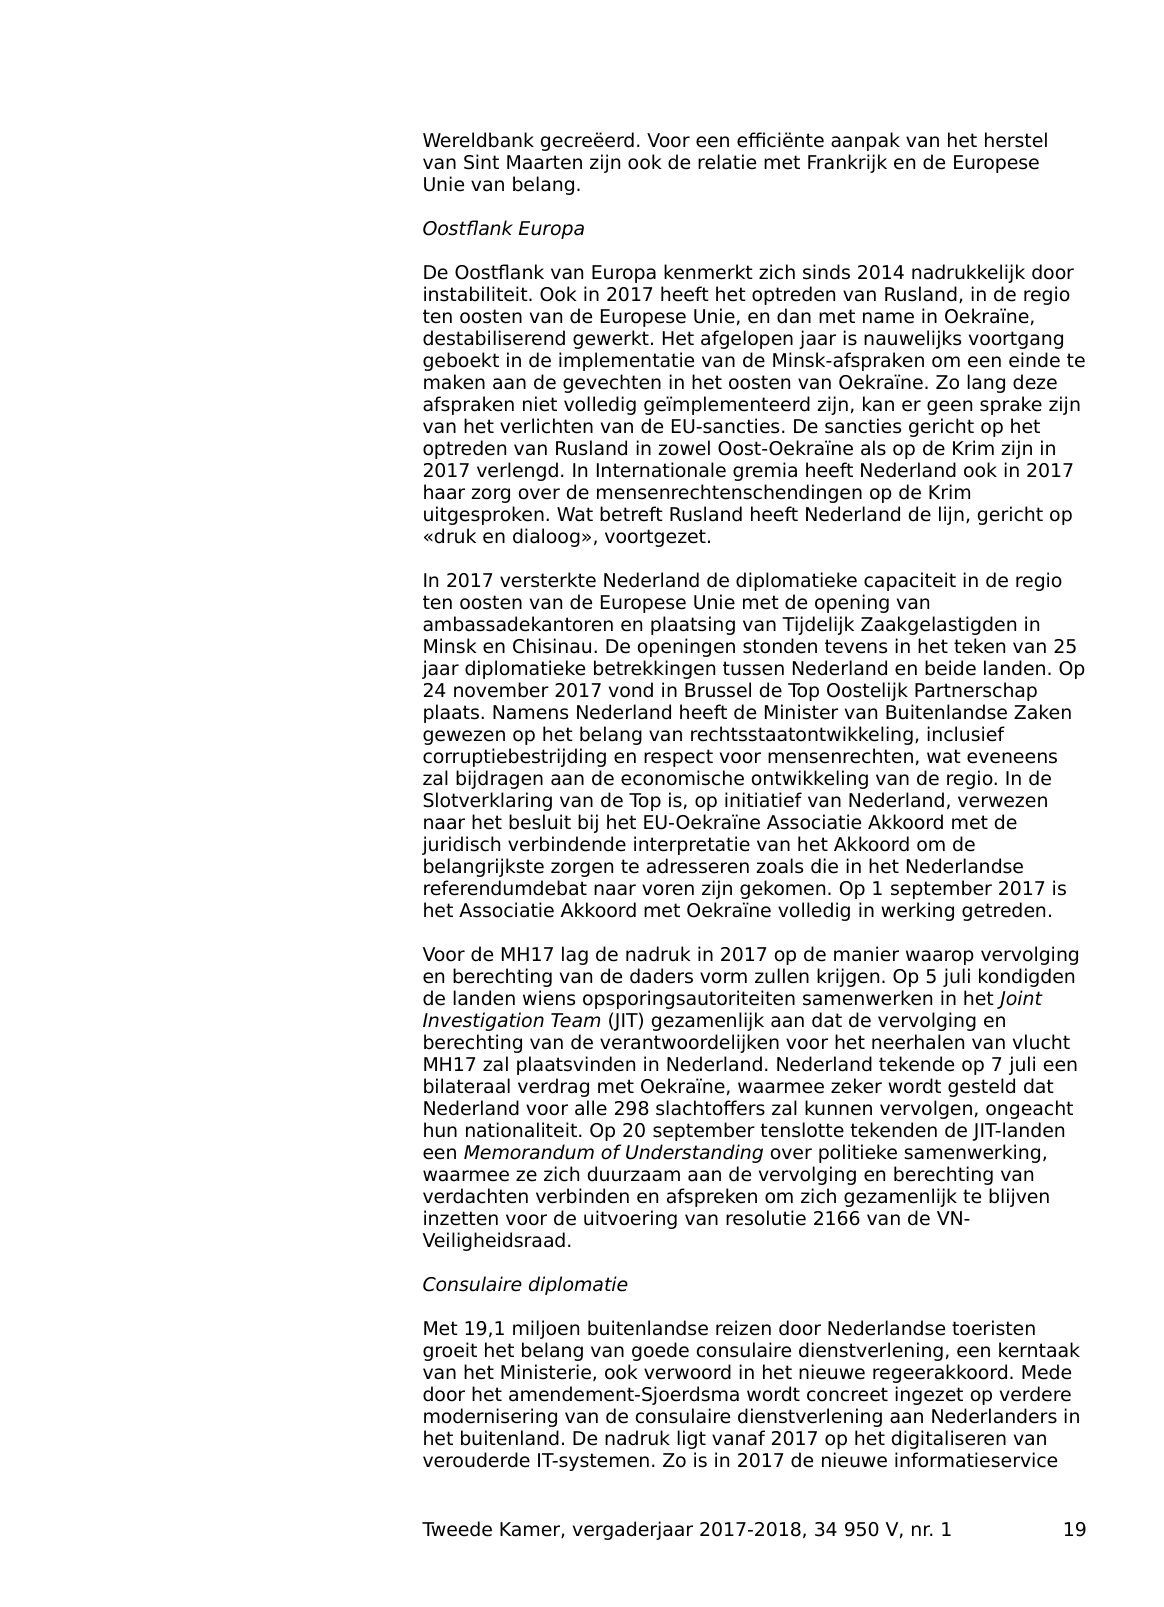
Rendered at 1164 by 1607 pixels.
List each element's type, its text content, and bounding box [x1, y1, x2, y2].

text In 2017 versterkte Nederland de diplomatieke capaciteit in de regio ten oosten van de Europese Unie met de opening van ambassadekantoren en plaatsing van Tijdelijk Zaakgelastigden in Minsk en Chisinau. De openingen stonden tevens in het teken van 25 jaar diplomatieke betrekkingen tussen Nederland en beide landen. Op 24 november 2017 vond in Brussel de Top Oostelijk Partnerschap plaats. Namens Nederland heeft de Minister van Buitenlandse Zaken gewezen op het belang van rechtsstaatontwikkeling, inclusief corruptiebestrijding en respect voor mensenrechten, wat eveneens zal bijdragen aan de economische ontwikkeling van de regio. In de Slotverklaring van de Top is, op initiatief van Nederland, verwezen naar het besluit bij het EU-Oekraïne Associatie Akkoord met de juridisch verbindende interpretatie van het Akkoord om de belangrijkste zorgen te adresseren zoals die in het Nederlandse referendumdebat naar voren zijn gekomen. Op 1 september 2017 is het Associatie Akkoord met Oekraïne volledig in werking getreden. [422, 570, 1087, 922]
text Met 19,1 miljoen buitenlandse reizen door Nederlandse toeristen groeit het belang van goede consulaire dienstverlening, een kerntaak van het Ministerie, ook verwoord in het nieuwe regeerakkoord. Mede door het amendement-Sjoerdsma wordt concreet ingezet op verdere modernisering van de consulaire dienstverlening aan Nederlanders in het buitenland. De nadruk ligt vanaf 2017 op het digitaliseren van verouderde IT-systemen. Zo is in 2017 de nieuwe informatieservice [422, 1318, 1087, 1472]
text Voor de MH17 lag de nadruk in 2017 op de manier waarop vervolging en berechting van de daders vorm zullen krijgen. Op 5 juli kondigden de landen wiens opsporingsautoriteiten samenwerken in het Joint Investigation Team (JIT) gezamenlijk aan dat de vervolging en berechting van de verantwoordelijken voor het neerhalen van vlucht MH17 zal plaatsvinden in Nederland. Nederland tekende op 7 juli een bilateraal verdrag met Oekraïne, waarmee zeker wordt gesteld dat Nederland voor alle 298 slachtoffers zal kunnen vervolgen, ongeacht hun nationaliteit. Op 20 september tenslotte tekenden de JIT-landen een Memorandum of Understanding over politieke samenwerking, waarmee ze zich duurzaam aan de vervolging en berechting van verdachten verbinden en afspreken om zich gezamenlijk te blijven inzetten voor de uitvoering van resolutie 2166 van de VN-Veiligheidsraad. [422, 944, 1087, 1252]
text Wereldbank gecreëerd. Voor een efficiënte aanpak van het herstel van Sint Maarten zijn ook de relatie met Frankrijk en de Europese Unie van belang. [422, 130, 1087, 196]
subtitle Consulaire diplomatie [422, 1274, 1087, 1296]
text De Oostflank van Europa kenmerkt zich sinds 2014 nadrukkelijk door instabiliteit. Ook in 2017 heeft het optreden van Rusland, in de regio ten oosten van de Europese Unie, en dan met name in Oekraïne, destabiliserend gewerkt. Het afgelopen jaar is nauwelijks voortgang geboekt in de implementatie van de Minsk-afspraken om een einde te maken aan de gevechten in het oosten van Oekraïne. Zo lang deze afspraken niet volledig geïmplementeerd zijn, kan er geen sprake zijn van het verlichten van de EU-sancties. De sancties gericht op het optreden van Rusland in zowel Oost-Oekraïne als op de Krim zijn in 2017 verlengd. In Internationale gremia heeft Nederland ook in 2017 haar zorg over de mensenrechtenschendingen op de Krim uitgesproken. Wat betreft Rusland heeft Nederland de lijn, gericht op «druk en dialoog», voortgezet. [422, 262, 1087, 548]
subtitle Oostflank Europa [422, 218, 1087, 240]
